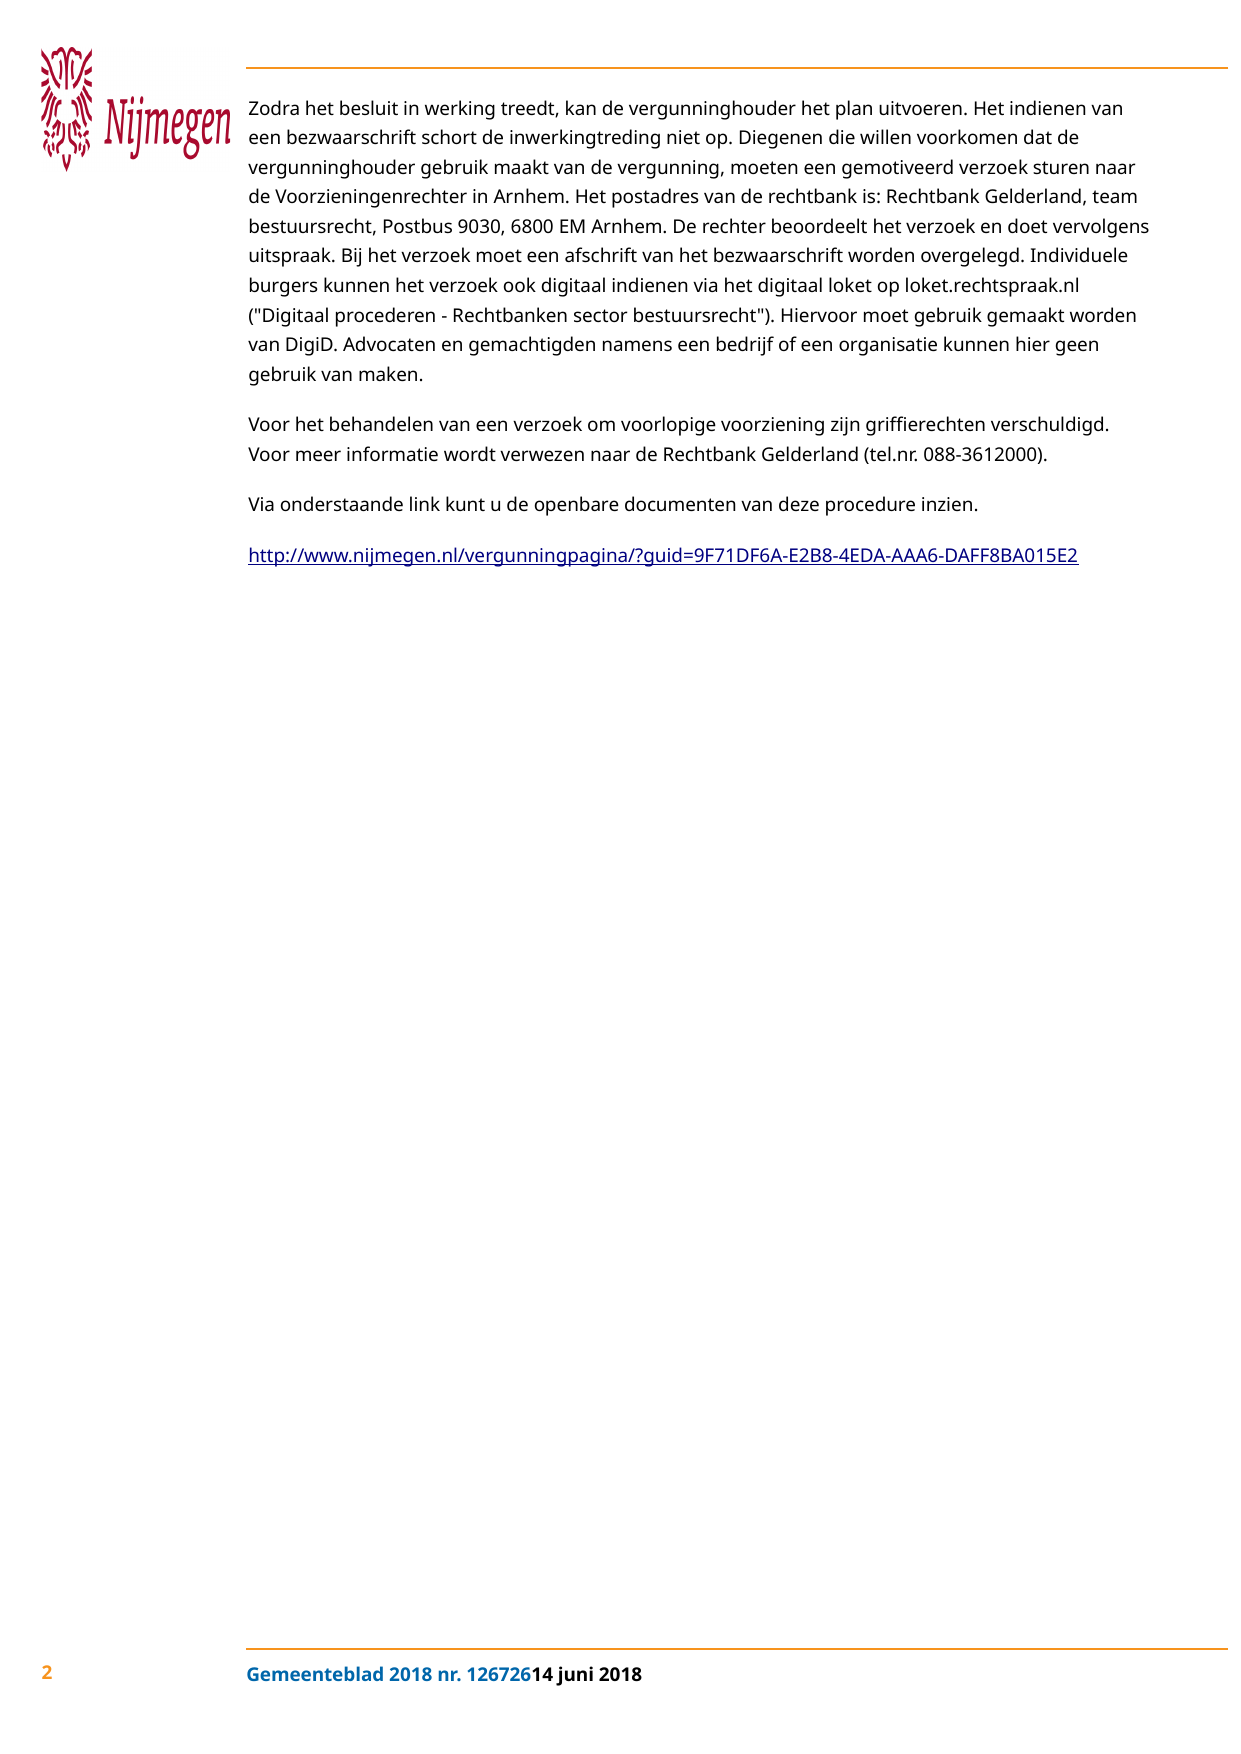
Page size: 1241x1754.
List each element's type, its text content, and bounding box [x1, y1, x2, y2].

text Zodra het besluit in werking treedt, kan de vergunninghouder het plan uitvoeren. Het indienen van een bezwaarschrift schort de inwerkingtreding niet op. Diegenen die willen voorkomen dat de vergunninghouder gebruik maakt van de vergunning, moeten een gemotiveerd verzoek sturen naar de Voorzieningenrechter in Arnhem. Het postadres van de rechtbank is: Rechtbank Gelderland, team bestuursrecht, Postbus 9030, 6800 EM Arnhem. De rechter beoordeelt het verzoek en doet vervolgens uitspraak. Bij het verzoek moet een afschrift van het bezwaarschrift worden overgelegd. Individuele burgers kunnen het verzoek ook digitaal indienen via het digitaal loket op loket.rechtspraak.nl ("Digitaal procederen - Rechtbanken sector bestuursrecht"). Hiervoor moet gebruik gemaakt worden van DigiD. Advocaten en gemachtigden namens een bedrijf of een organisatie kunnen hier geen gebruik van maken. [248, 95, 1152, 387]
text Via onderstaande link kunt u de openbare documenten van deze procedure inzien. [248, 491, 1152, 517]
picture [41, 47, 231, 172]
text http://www.nijmegen.nl/vergunningpagina/?guid=9F71DF6A-E2B8-4EDA-AAA6-DAFF8BA015E2 [248, 542, 1152, 568]
text Voor het behandelen van een verzoek om voorlopige voorziening zijn griffierechten verschuldigd. Voor meer informatie wordt verwezen naar de Rechtbank Gelderland (tel.nr. 088-3612000). [248, 411, 1152, 467]
